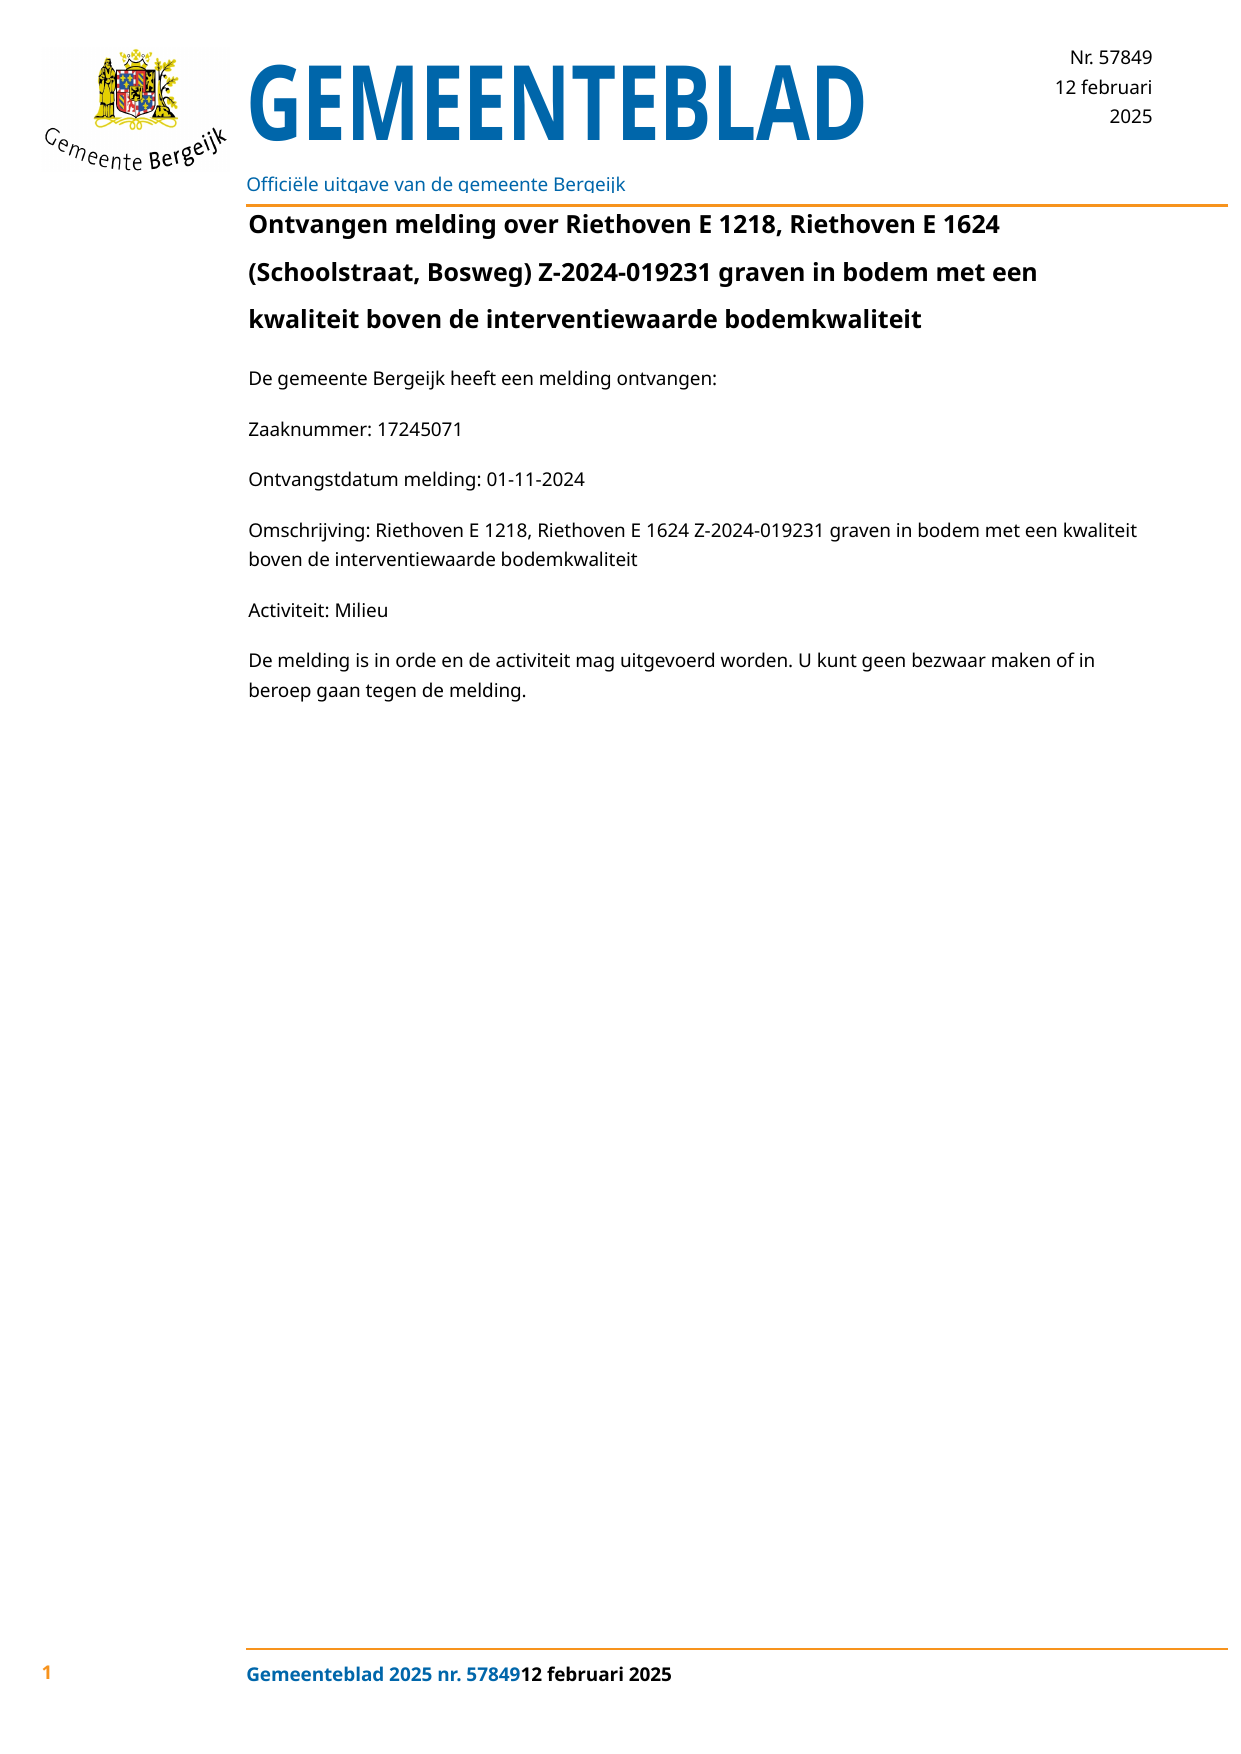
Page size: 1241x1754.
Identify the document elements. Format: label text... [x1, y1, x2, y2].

text De gemeente Bergeijk heeft een melding ontvangen: [248, 366, 1152, 391]
text Omschrijving: Riethoven E 1218, Riethoven E 1624 Z-2024-019231 graven in bodem met een kwaliteit boven de interventiewaarde bodemkwaliteit [248, 517, 1152, 572]
text De melding is in orde en de activiteit mag uitgevoerd worden. U kunt geen bezwaar maken of in beroep gaan tegen de melding. [248, 647, 1152, 702]
text Zaaknummer: 17245071 [248, 416, 1152, 442]
text Activiteit: Milieu [248, 597, 1152, 622]
text Ontvangstdatum melding: 01-11-2024 [248, 466, 1152, 492]
text Ontvangen melding over Riethoven E 1218, Riethoven E 1624 (Schoolstraat, Bosweg) Z-2024-019231 graven in bodem met een kwaliteit boven de interventiewaarde bodemkwaliteit [248, 207, 1152, 336]
picture [41, 47, 231, 172]
